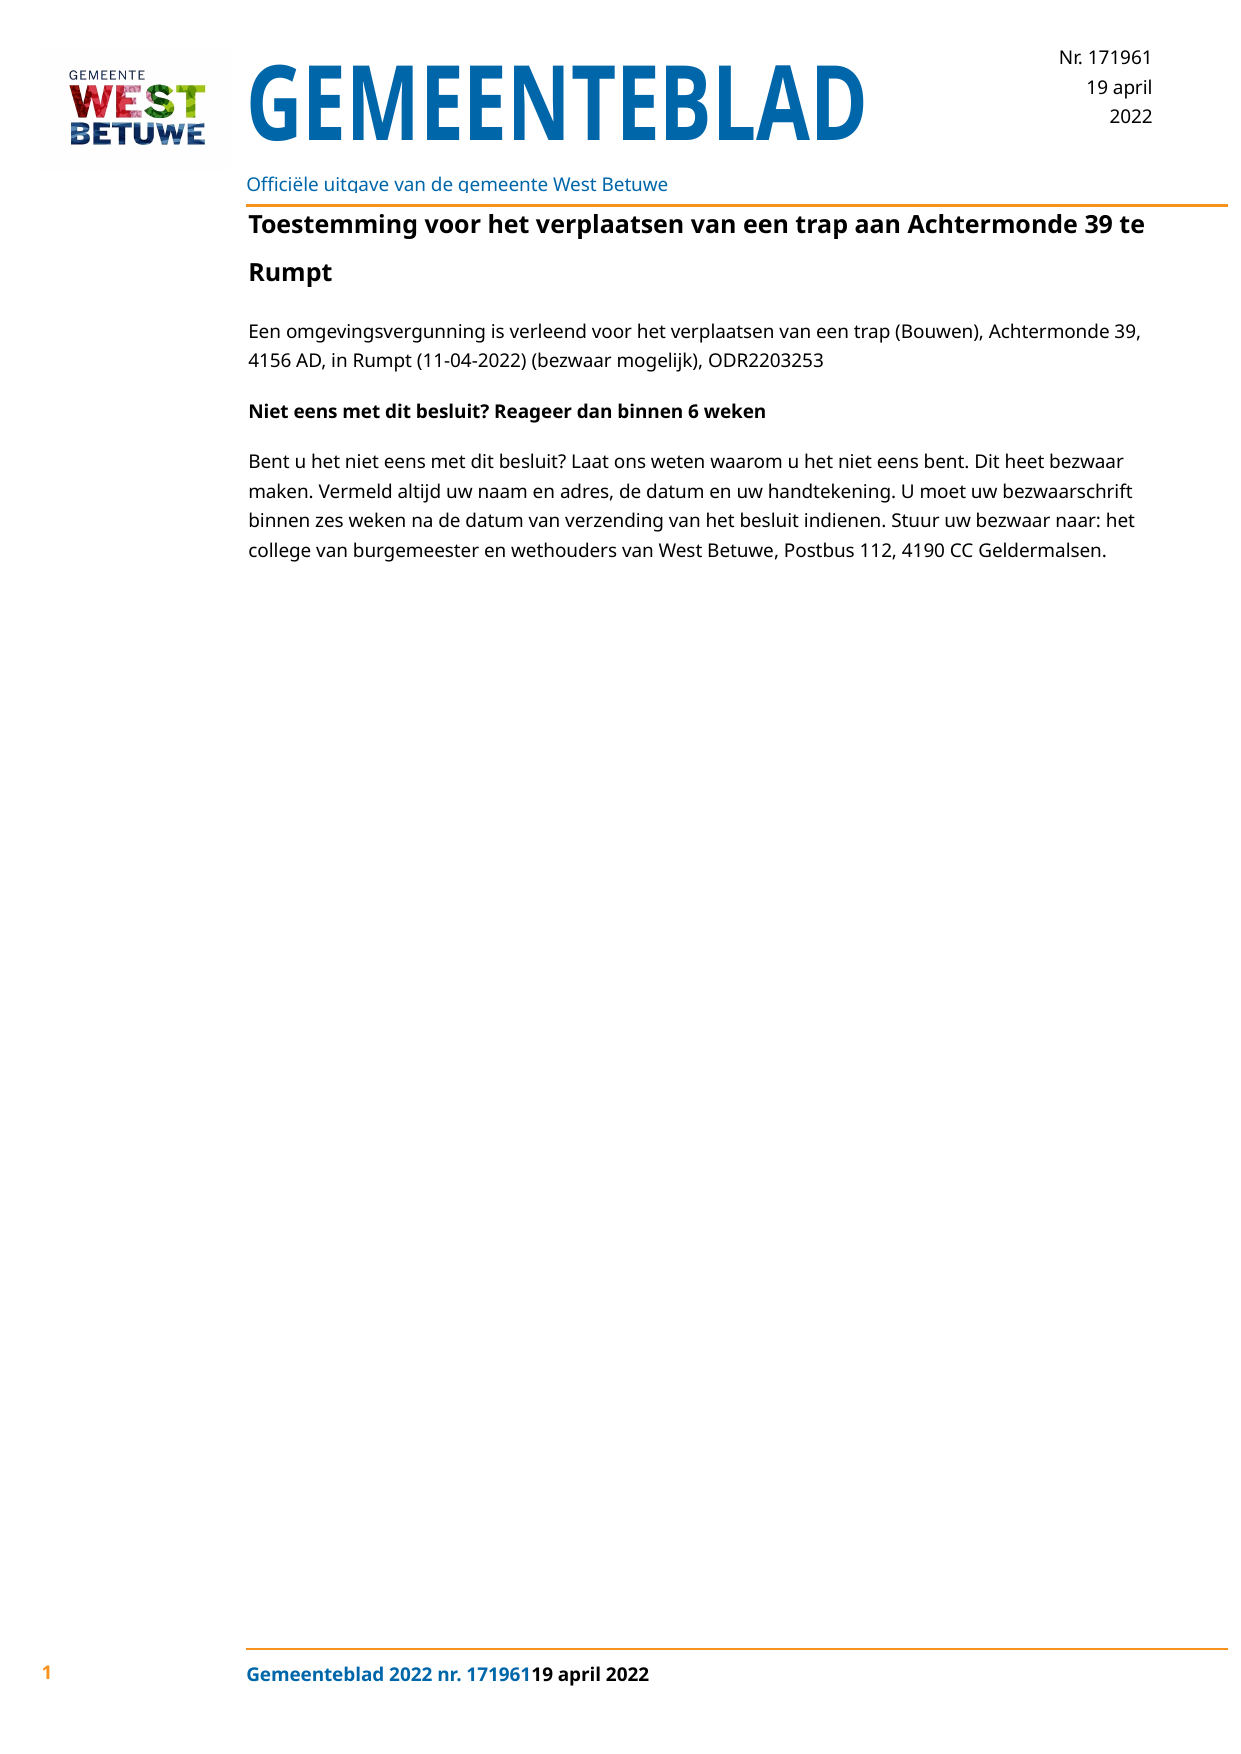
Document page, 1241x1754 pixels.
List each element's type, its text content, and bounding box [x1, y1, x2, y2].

picture [41, 47, 231, 172]
text Niet eens met dit besluit? Reageer dan binnen 6 weken [248, 398, 1152, 424]
text Bent u het niet eens met dit besluit? Laat ons weten waarom u het niet eens bent. Dit heet bezwaar maken. Vermeld altijd uw naam en adres, de datum en uw handtekening. U moet uw bezwaarschrift binnen zes weken na de datum van verzending van het besluit indienen. Stuur uw bezwaar naar: het college van burgemeester en wethouders van West Betuwe, Postbus 112, 4190 CC Geldermalsen. [248, 448, 1152, 563]
text Een omgevingsvergunning is verleend voor het verplaatsen van een trap (Bouwen), Achtermonde 39, 4156 AD, in Rumpt (11-04-2022) (bezwaar mogelijk), ODR2203253 [248, 318, 1152, 373]
text Toestemming voor het verplaatsen van een trap aan Achtermonde 39 te Rumpt [248, 207, 1152, 288]
